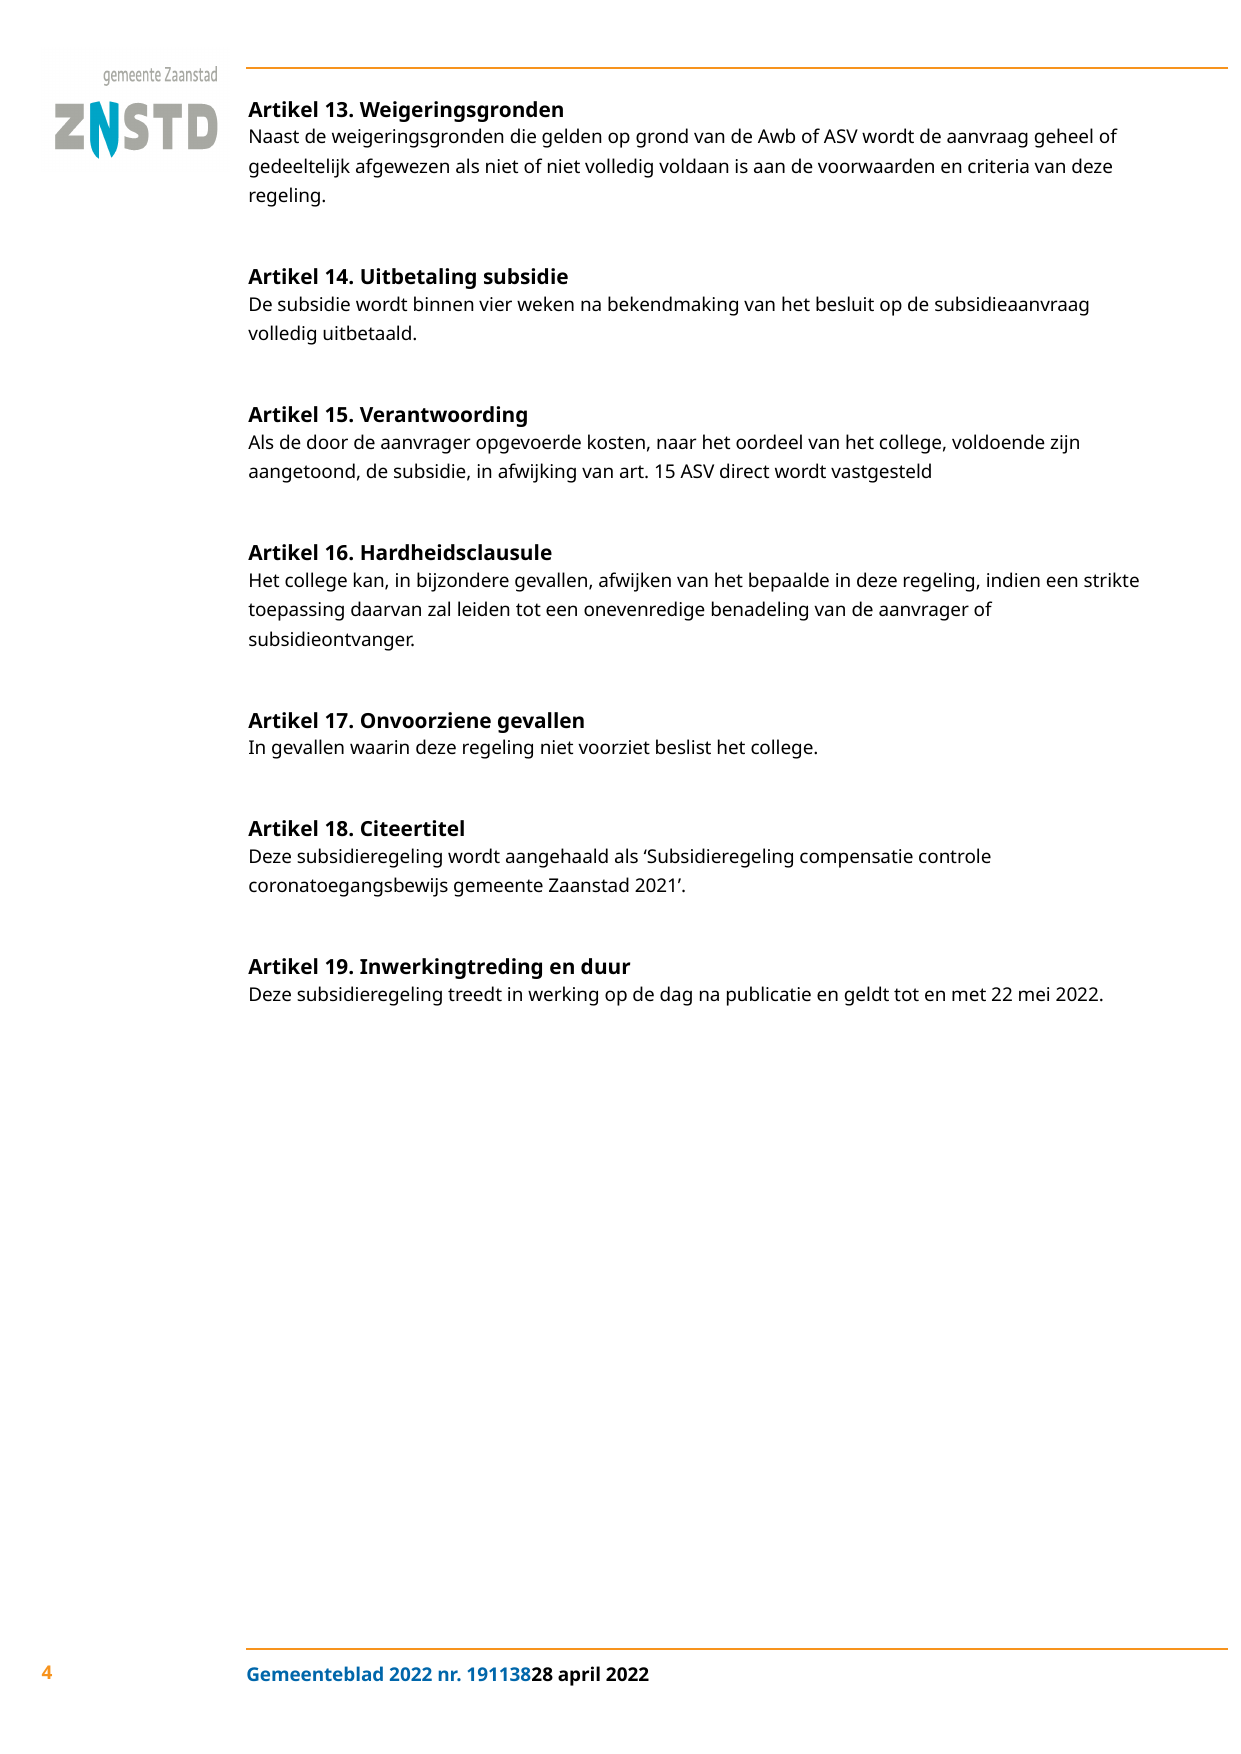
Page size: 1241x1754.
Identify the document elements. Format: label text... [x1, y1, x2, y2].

text Het college kan, in bijzondere gevallen, afwijken van het bepaalde in deze regeling, indien een strikte toepassing daarvan zal leiden tot een onevenredige benadeling van de aanvrager of subsidieontvanger. [248, 567, 1152, 652]
text Als de door de aanvrager opgevoerde kosten, naar het oordeel van het college, voldoende zijn aangetoond, de subsidie, in afwijking van art. 15 ASV direct wordt vastgesteld [248, 429, 1152, 484]
text Naast de weigeringsgronden die gelden op grond van de Awb of ASV wordt de aanvraag geheel of gedeeltelijk afgewezen als niet of niet volledig voldaan is aan de voorwaarden en criteria van deze regeling. [248, 123, 1152, 208]
picture [41, 47, 231, 172]
text Artikel 18. Citeertitel [248, 814, 1152, 843]
text Artikel 15. Verantwoording [248, 400, 1152, 429]
text In gevallen waarin deze regeling niet voorziet beslist het college. [248, 734, 1152, 760]
text Artikel 19. Inwerkingtreding en duur [248, 952, 1152, 981]
text Artikel 13. Weigeringsgronden [248, 95, 1152, 123]
text Deze subsidieregeling treedt in werking op de dag na publicatie en geldt tot en met 22 mei 2022. [248, 981, 1152, 1007]
text De subsidie wordt binnen vier weken na bekendmaking van het besluit op de subsidieaanvraag volledig uitbetaald. [248, 291, 1152, 346]
text Artikel 14. Uitbetaling subsidie [248, 262, 1152, 291]
text Artikel 17. Onvoorziene gevallen [248, 706, 1152, 734]
text Deze subsidieregeling wordt aangehaald als ‘Subsidieregeling compensatie controle coronatoegangsbewijs gemeente Zaanstad 2021’. [248, 843, 1152, 898]
text Artikel 16. Hardheidsclausule [248, 538, 1152, 567]
